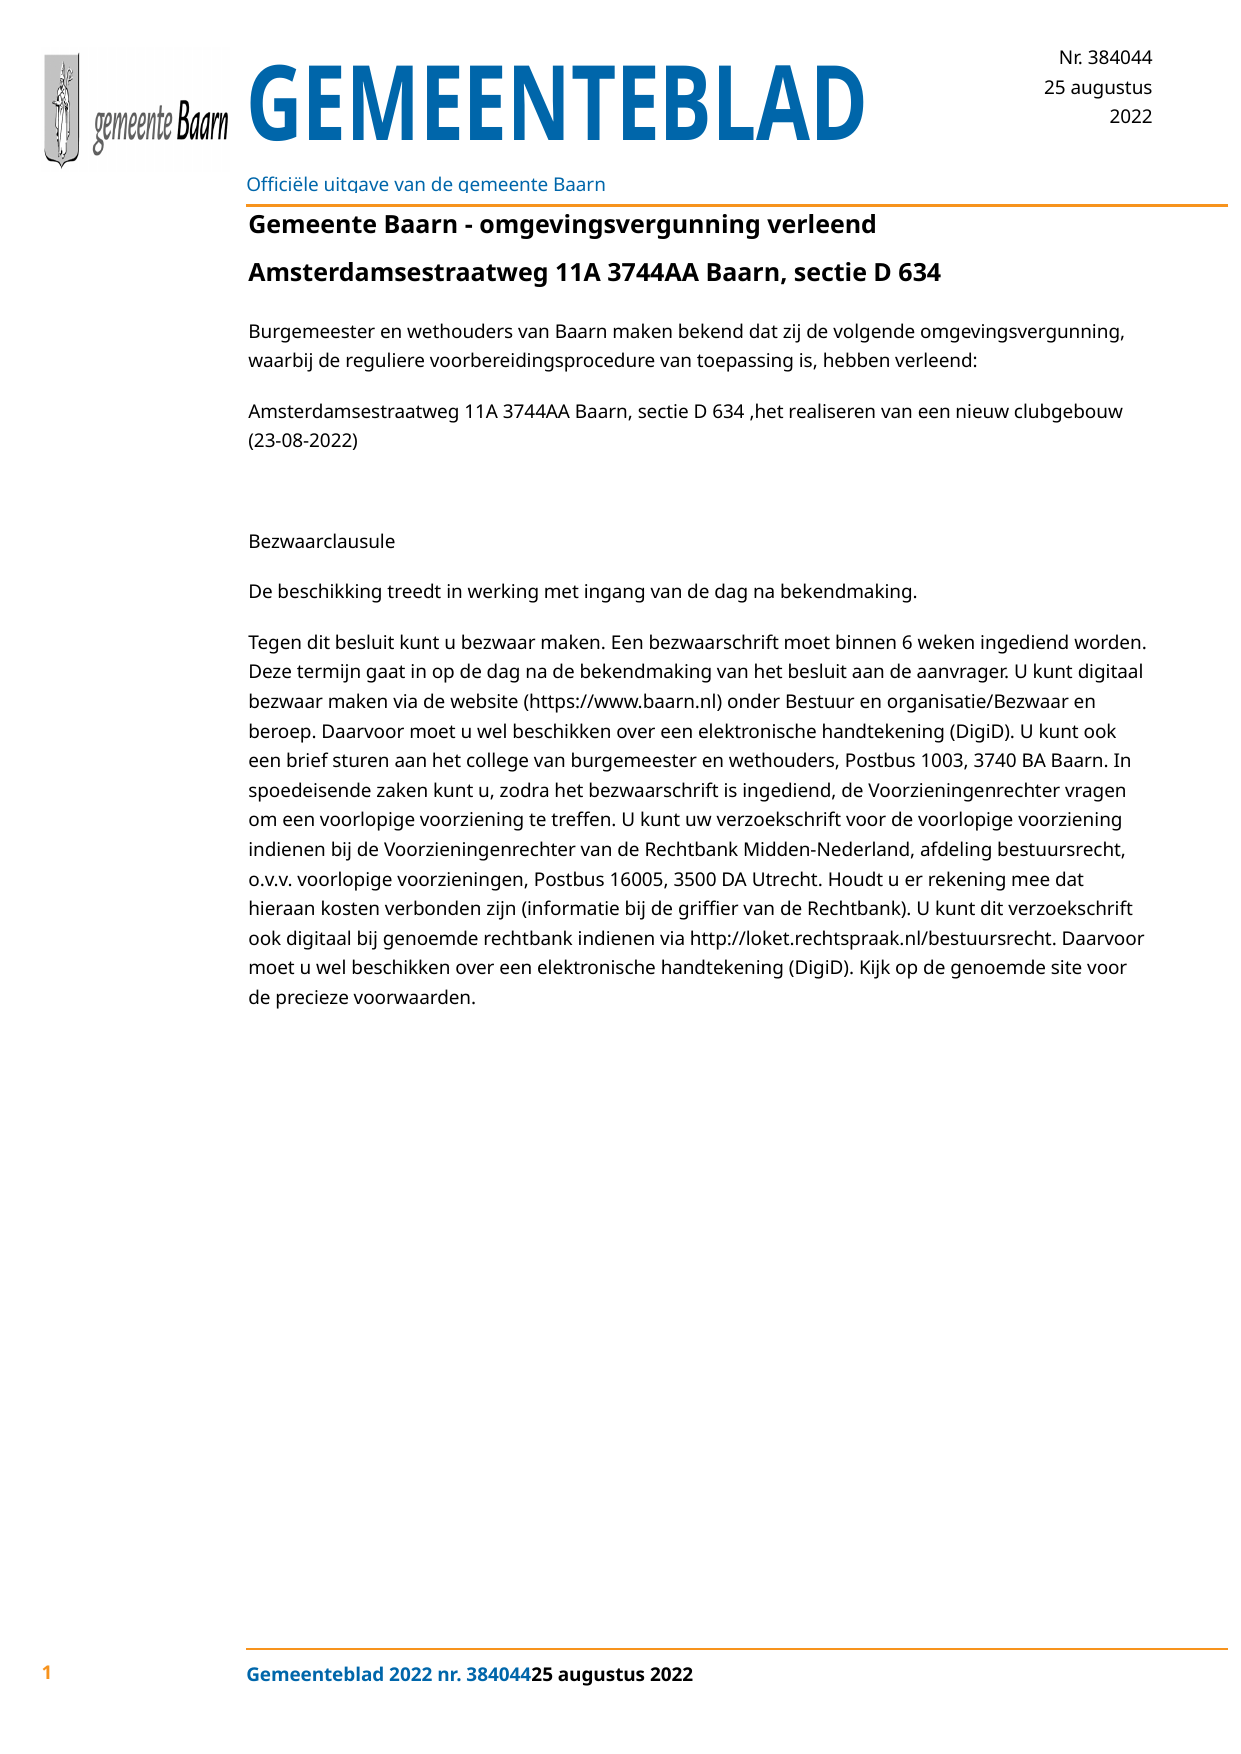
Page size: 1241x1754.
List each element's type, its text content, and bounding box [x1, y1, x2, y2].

text Amsterdamsestraatweg 11A 3744AA Baarn, sectie D 634 ,het realiseren van een nieuw clubgebouw (23-08-2022) [248, 398, 1152, 453]
text Burgemeester en wethouders van Baarn maken bekend dat zij de volgende omgevingsvergunning, waarbij de reguliere voorbereidingsprocedure van toepassing is, hebben verleend: [248, 318, 1152, 373]
text Tegen dit besluit kunt u bezwaar maken. Een bezwaarschrift moet binnen 6 weken ingediend worden. Deze termijn gaat in op de dag na de bekendmaking van het besluit aan de aanvrager. U kunt digitaal bezwaar maken via de website (https://www.baarn.nl) onder Bestuur en organisatie/Bezwaar en beroep. Daarvoor moet u wel beschikken over een elektronische handtekening (DigiD). U kunt ook een brief sturen aan het college van burgemeester en wethouders, Postbus 1003, 3740 BA Baarn. In spoedeisende zaken kunt u, zodra het bezwaarschrift is ingediend, de Voorzieningenrechter vragen om een voorlopige voorziening te treffen. U kunt uw verzoekschrift voor de voorlopige voorziening indienen bij de Voorzieningenrechter van de Rechtbank Midden-Nederland, afdeling bestuursrecht, o.v.v. voorlopige voorzieningen, Postbus 16005, 3500 DA Utrecht. Houdt u er rekening mee dat hieraan kosten verbonden zijn (informatie bij de griffier van de Rechtbank). U kunt dit verzoekschrift ook digitaal bij genoemde rechtbank indienen via http://loket.rechtspraak.nl/bestuursrecht. Daarvoor moet u wel beschikken over een elektronische handtekening (DigiD). Kijk op de genoemde site voor de precieze voorwaarden. [248, 629, 1152, 1010]
picture [41, 47, 231, 172]
text De beschikking treedt in werking met ingang van de dag na bekendmaking. [248, 579, 1152, 604]
text Bezwaarclausule [248, 528, 1152, 554]
text Gemeente Baarn - omgevingsvergunning verleend Amsterdamsestraatweg 11A 3744AA Baarn, sectie D 634 [248, 207, 1152, 288]
